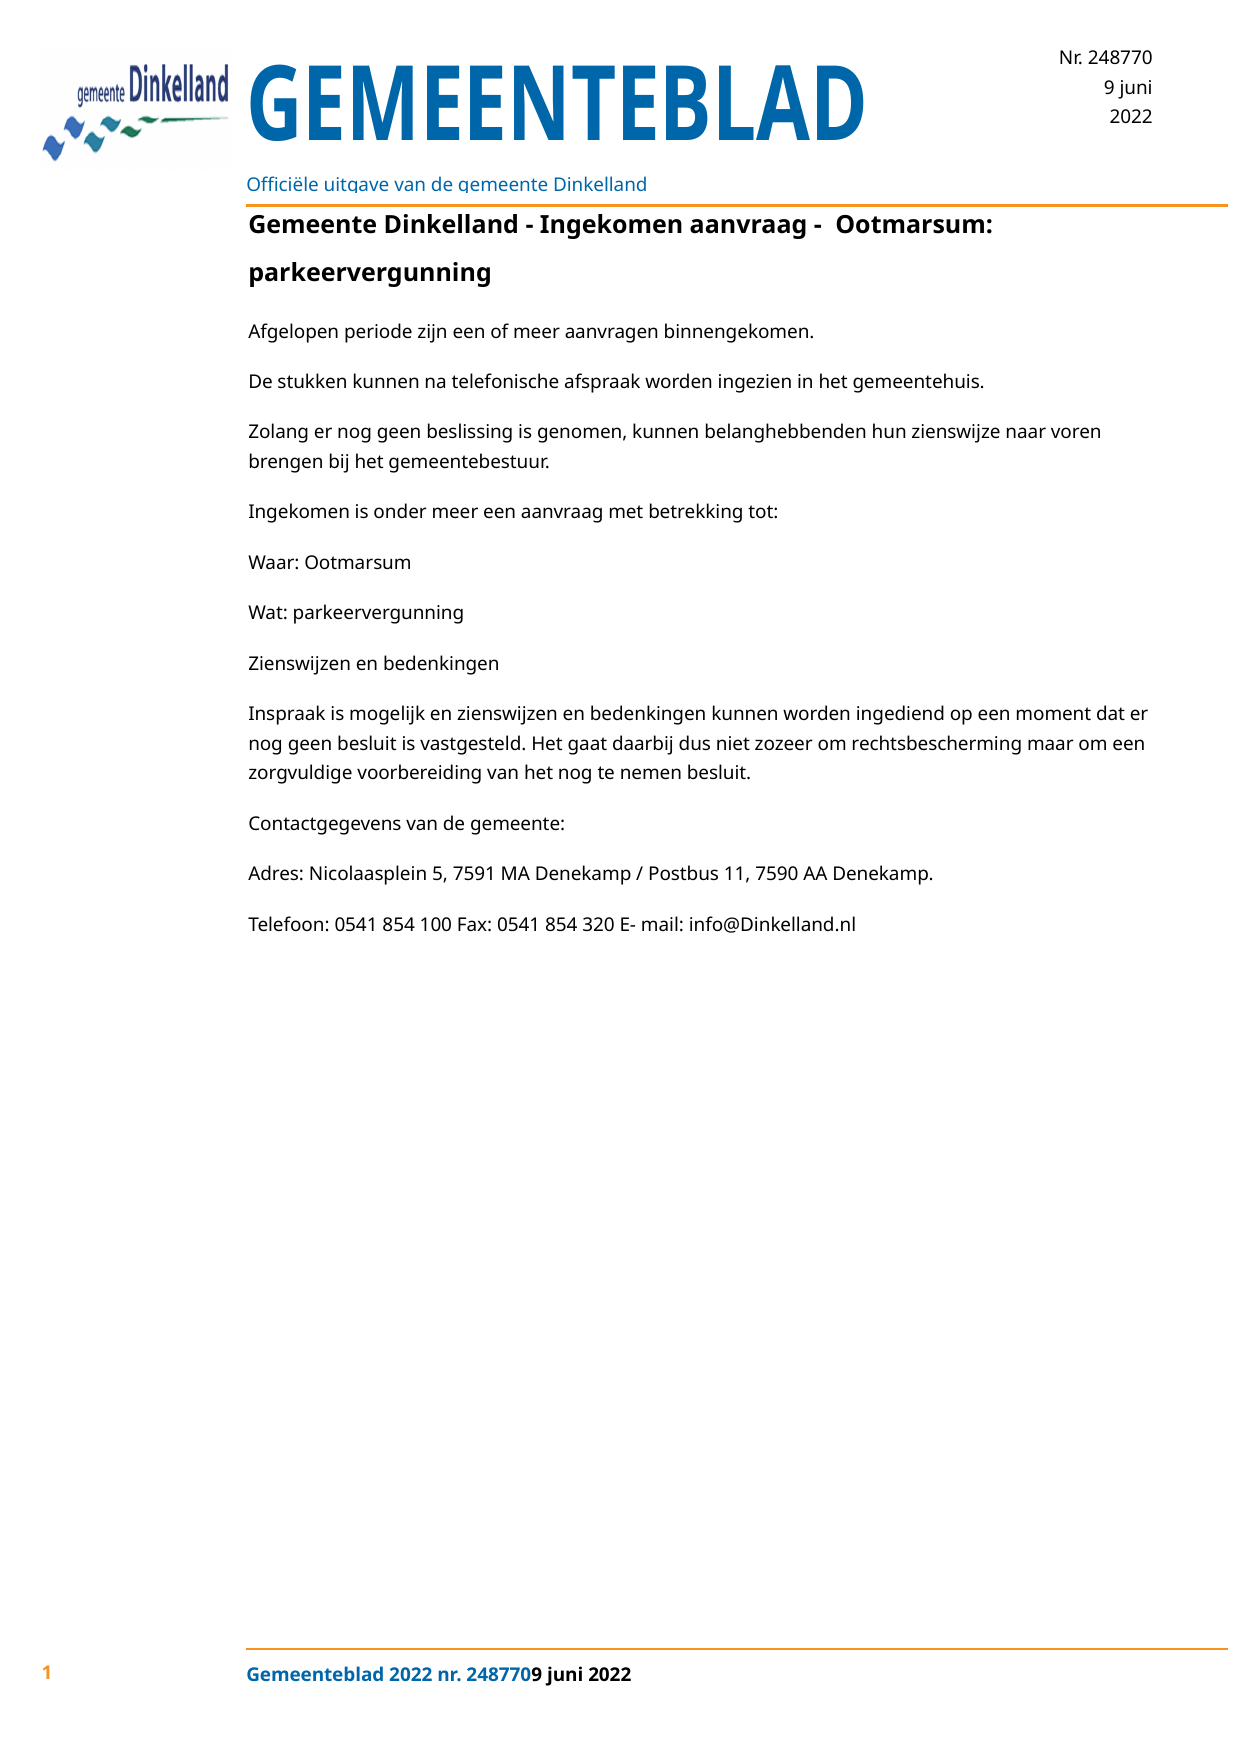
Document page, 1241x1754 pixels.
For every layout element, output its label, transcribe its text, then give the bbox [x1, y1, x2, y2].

text Inspraak is mogelijk en zienswijzen en bedenkingen kunnen worden ingediend op een moment dat er nog geen besluit is vastgesteld. Het gaat daarbij dus niet zozeer om rechtsbescherming maar om een zorgvuldige voorbereiding van het nog te nemen besluit. [248, 700, 1152, 785]
picture [41, 47, 231, 172]
text De stukken kunnen na telefonische afspraak worden ingezien in het gemeentehuis. [248, 368, 1152, 394]
text Ingekomen is onder meer een aanvraag met betrekking tot: [248, 499, 1152, 524]
text Gemeente Dinkelland - Ingekomen aanvraag - Ootmarsum: parkeervergunning [248, 207, 1152, 288]
text Zienswijzen en bedenkingen [248, 650, 1152, 676]
text Waar: Ootmarsum [248, 549, 1152, 575]
text Afgelopen periode zijn een of meer aanvragen binnengekomen. [248, 318, 1152, 344]
text Contactgegevens van de gemeente: [248, 810, 1152, 836]
text Zolang er nog geen beslissing is genomen, kunnen belanghebbenden hun zienswijze naar voren brengen bij het gemeentebestuur. [248, 419, 1152, 474]
text Telefoon: 0541 854 100 Fax: 0541 854 320 E- mail: info@Dinkelland.nl [248, 911, 1152, 937]
text Adres: Nicolaasplein 5, 7591 MA Denekamp / Postbus 11, 7590 AA Denekamp. [248, 860, 1152, 886]
text Wat: parkeervergunning [248, 599, 1152, 625]
